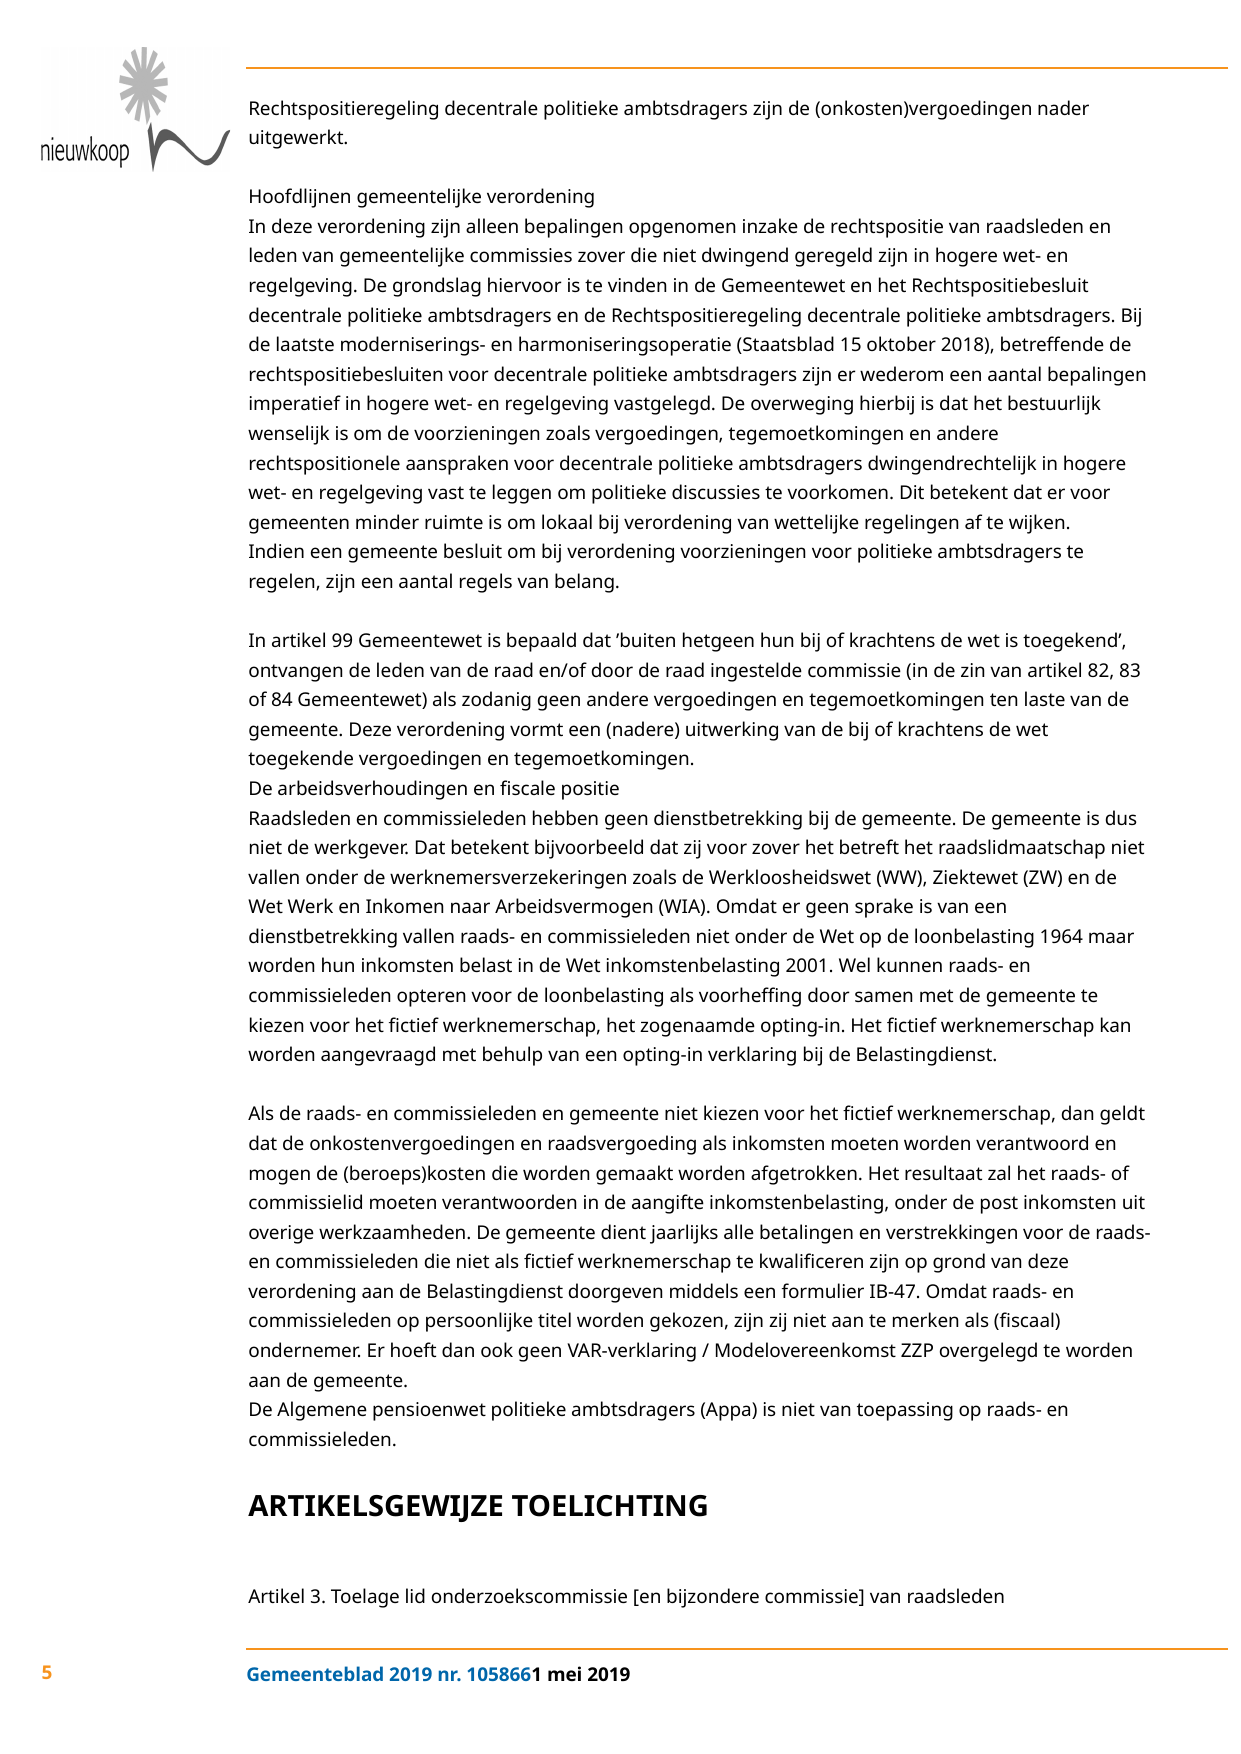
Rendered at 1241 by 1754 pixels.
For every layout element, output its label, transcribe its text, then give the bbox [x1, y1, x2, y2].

text Raadsleden en commissieleden hebben geen dienstbetrekking bij de gemeente. De gemeente is dus niet de werkgever. Dat betekent bijvoorbeeld dat zij voor zover het betreft het raadslidmaatschap niet vallen onder de werknemersverzekeringen zoals de Werkloosheidswet (WW), Ziektewet (ZW) en de Wet Werk en Inkomen naar Arbeidsvermogen (WIA). Omdat er geen sprake is van een dienstbetrekking vallen raads- en commissieleden niet onder de Wet op de loonbelasting 1964 maar worden hun inkomsten belast in de Wet inkomstenbelasting 2001. Wel kunnen raads- en commissieleden opteren voor de loonbelasting als voorheffing door samen met de gemeente te kiezen voor het fictief werknemerschap, het zogenaamde opting-in. Het fictief werknemerschap kan worden aangevraagd met behulp van een opting-in verklaring bij de Belastingdienst. [248, 805, 1152, 1067]
text Als de raads- en commissieleden en gemeente niet kiezen voor het fictief werknemerschap, dan geldt dat de onkostenvergoedingen en raadsvergoeding als inkomsten moeten worden verantwoord en mogen de (beroeps)kosten die worden gemaakt worden afgetrokken. Het resultaat zal het raads- of commissielid moeten verantwoorden in de aangifte inkomstenbelasting, onder de post inkomsten uit overige werkzaamheden. De gemeente dient jaarlijks alle betalingen en verstrekkingen voor de raads- en commissieleden die niet als fictief werknemerschap te kwalificeren zijn op grond van deze verordening aan de Belastingdienst doorgeven middels een formulier IB-47. Omdat raads- en commissieleden op persoonlijke titel worden gekozen, zijn zij niet aan te merken als (fiscaal) ondernemer. Er hoeft dan ook geen VAR-verklaring / Modelovereenkomst ZZP overgelegd te worden aan de gemeente. [248, 1101, 1152, 1393]
text In artikel 99 Gemeentewet is bepaald dat ’buiten hetgeen hun bij of krachtens de wet is toegekend’, ontvangen de leden van de raad en/of door de raad ingestelde commissie (in de zin van artikel 82, 83 of 84 Gemeentewet) als zodanig geen andere vergoedingen en tegemoetkomingen ten laste van de gemeente. Deze verordening vormt een (nadere) uitwerking van de bij of krachtens de wet toegekende vergoedingen en tegemoetkomingen. [248, 627, 1152, 771]
text Artikel 3. Toelage lid onderzoekscommissie [en bijzondere commissie] van raadsleden [248, 1584, 1152, 1609]
text De Algemene pensioenwet politieke ambtsdragers (Appa) is niet van toepassing op raads- en commissieleden. [248, 1396, 1152, 1452]
picture [41, 47, 231, 172]
text Rechtspositieregeling decentrale politieke ambtsdragers zijn de (onkosten)vergoedingen nader uitgewerkt. [248, 95, 1152, 150]
text Hoofdlijnen gemeentelijke verordening [248, 183, 1152, 209]
text In deze verordening zijn alleen bepalingen opgenomen inzake de rechtspositie van raadsleden en leden van gemeentelijke commissies zover die niet dwingend geregeld zijn in hogere wet- en regelgeving. De grondslag hiervoor is te vinden in de Gemeentewet en het Rechtspositiebesluit decentrale politieke ambtsdragers en de Rechtspositieregeling decentrale politieke ambtsdragers. Bij de laatste moderniserings- en harmoniseringsoperatie (Staatsblad 15 oktober 2018), betreffende de rechtspositiebesluiten voor decentrale politieke ambtsdragers zijn er wederom een aantal bepalingen imperatief in hogere wet- en regelgeving vastgelegd. De overweging hierbij is dat het bestuurlijk wenselijk is om de voorzieningen zoals vergoedingen, tegemoetkomingen en andere rechtspositionele aanspraken voor decentrale politieke ambtsdragers dwingendrechtelijk in hogere wet- en regelgeving vast te leggen om politieke discussies te voorkomen. Dit betekent dat er voor gemeenten minder ruimte is om lokaal bij verordening van wettelijke regelingen af te wijken. [248, 213, 1152, 535]
text ARTIKELSGEWIJZE TOELICHTING [248, 1485, 1152, 1525]
text De arbeidsverhoudingen en fiscale positie [248, 775, 1152, 801]
text Indien een gemeente besluit om bij verordening voorzieningen voor politieke ambtsdragers te regelen, zijn een aantal regels van belang. [248, 538, 1152, 594]
